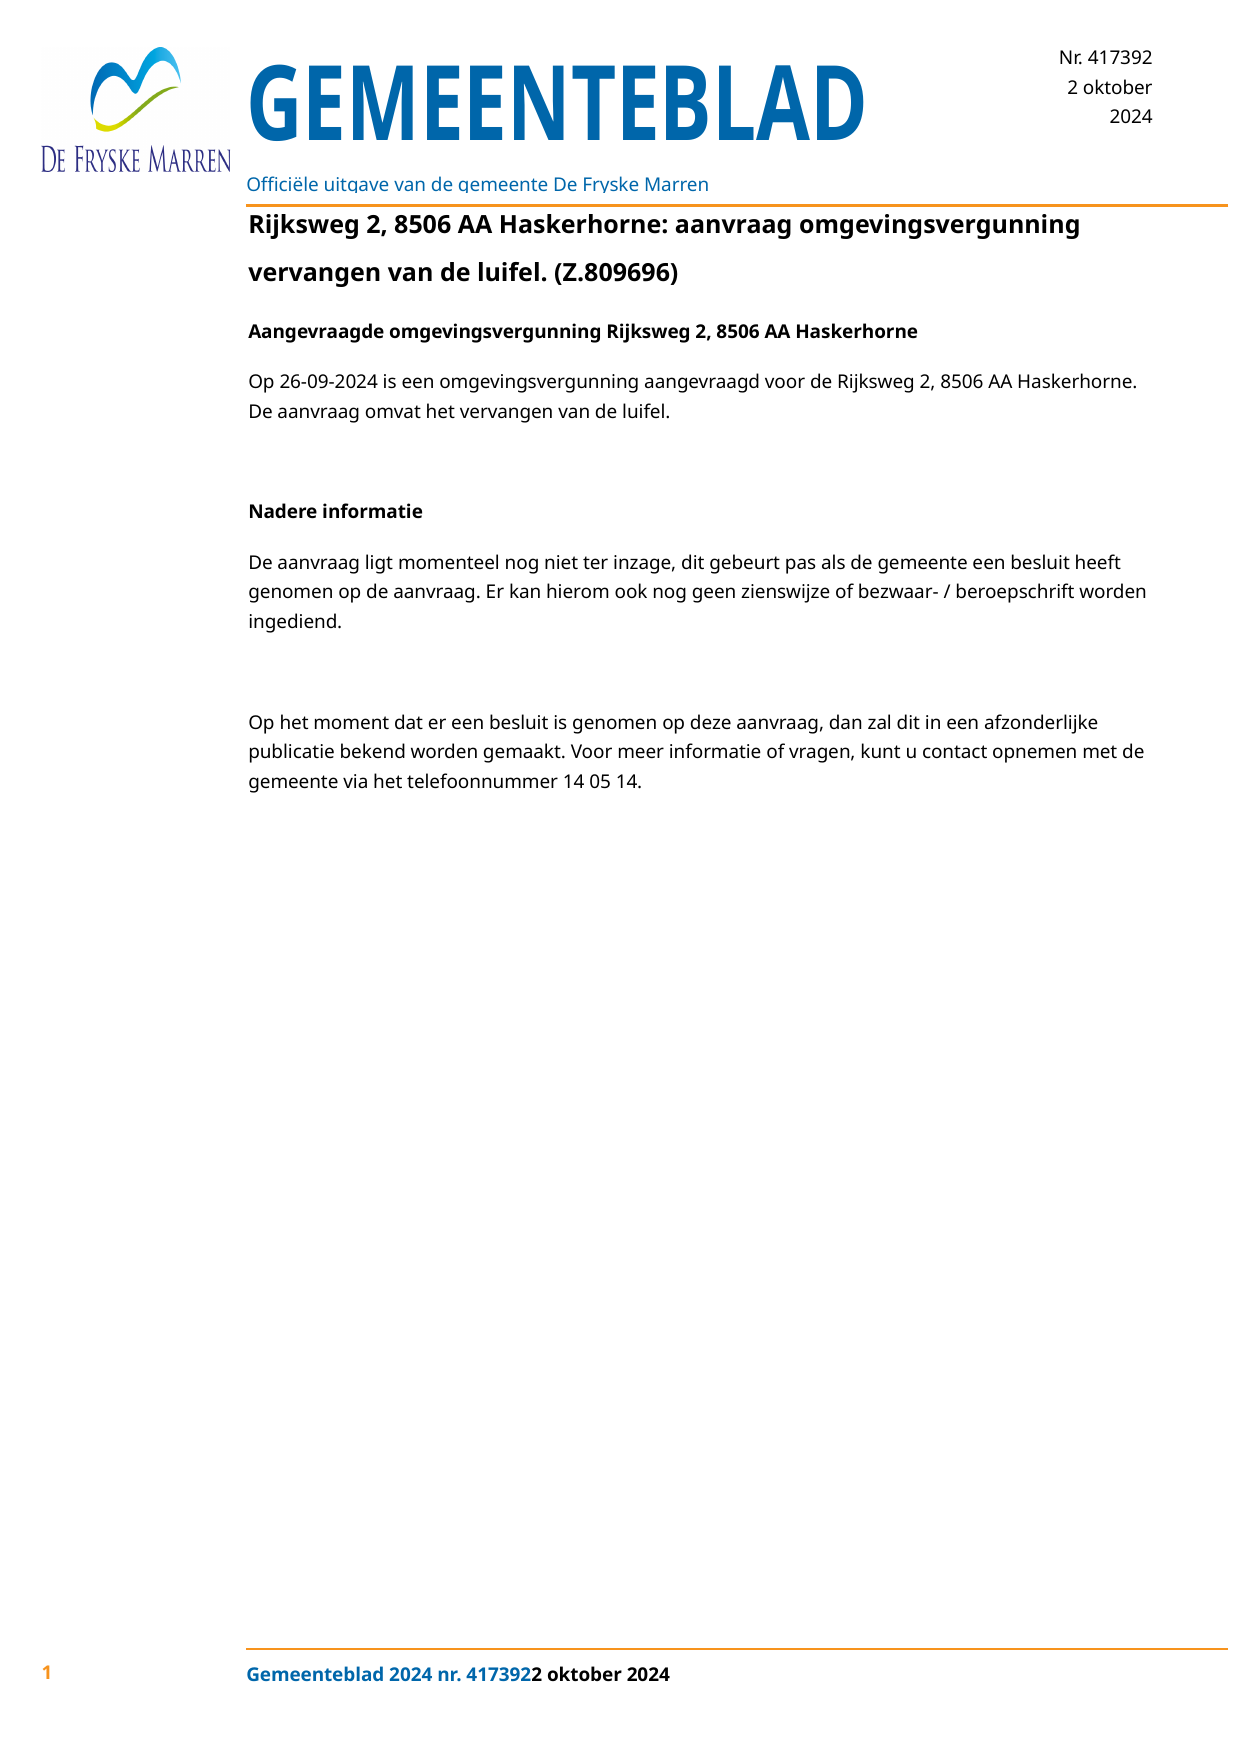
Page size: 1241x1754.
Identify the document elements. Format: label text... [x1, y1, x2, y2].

text De aanvraag ligt momenteel nog niet ter inzage, dit gebeurt pas als de gemeente een besluit heeft genomen op de aanvraag. Er kan hierom ook nog geen zienswijze of bezwaar- / beroepschrift worden ingediend. [248, 549, 1152, 634]
text Aangevraagde omgevingsvergunning Rijksweg 2, 8506 AA Haskerhorne [248, 318, 1152, 344]
text Op 26-09-2024 is een omgevingsvergunning aangevraagd voor de Rijksweg 2, 8506 AA Haskerhorne. De aanvraag omvat het vervangen van de luifel. [248, 368, 1152, 424]
text Nadere informatie [248, 499, 1152, 524]
text Rijksweg 2, 8506 AA Haskerhorne: aanvraag omgevingsvergunning vervangen van de luifel. (Z.809696) [248, 207, 1152, 288]
picture [41, 47, 231, 172]
text Op het moment dat er een besluit is genomen op deze aanvraag, dan zal dit in een afzonderlijke publicatie bekend worden gemaakt. Voor meer informatie of vragen, kunt u contact opnemen met de gemeente via het telefoonnummer 14 05 14. [248, 709, 1152, 794]
